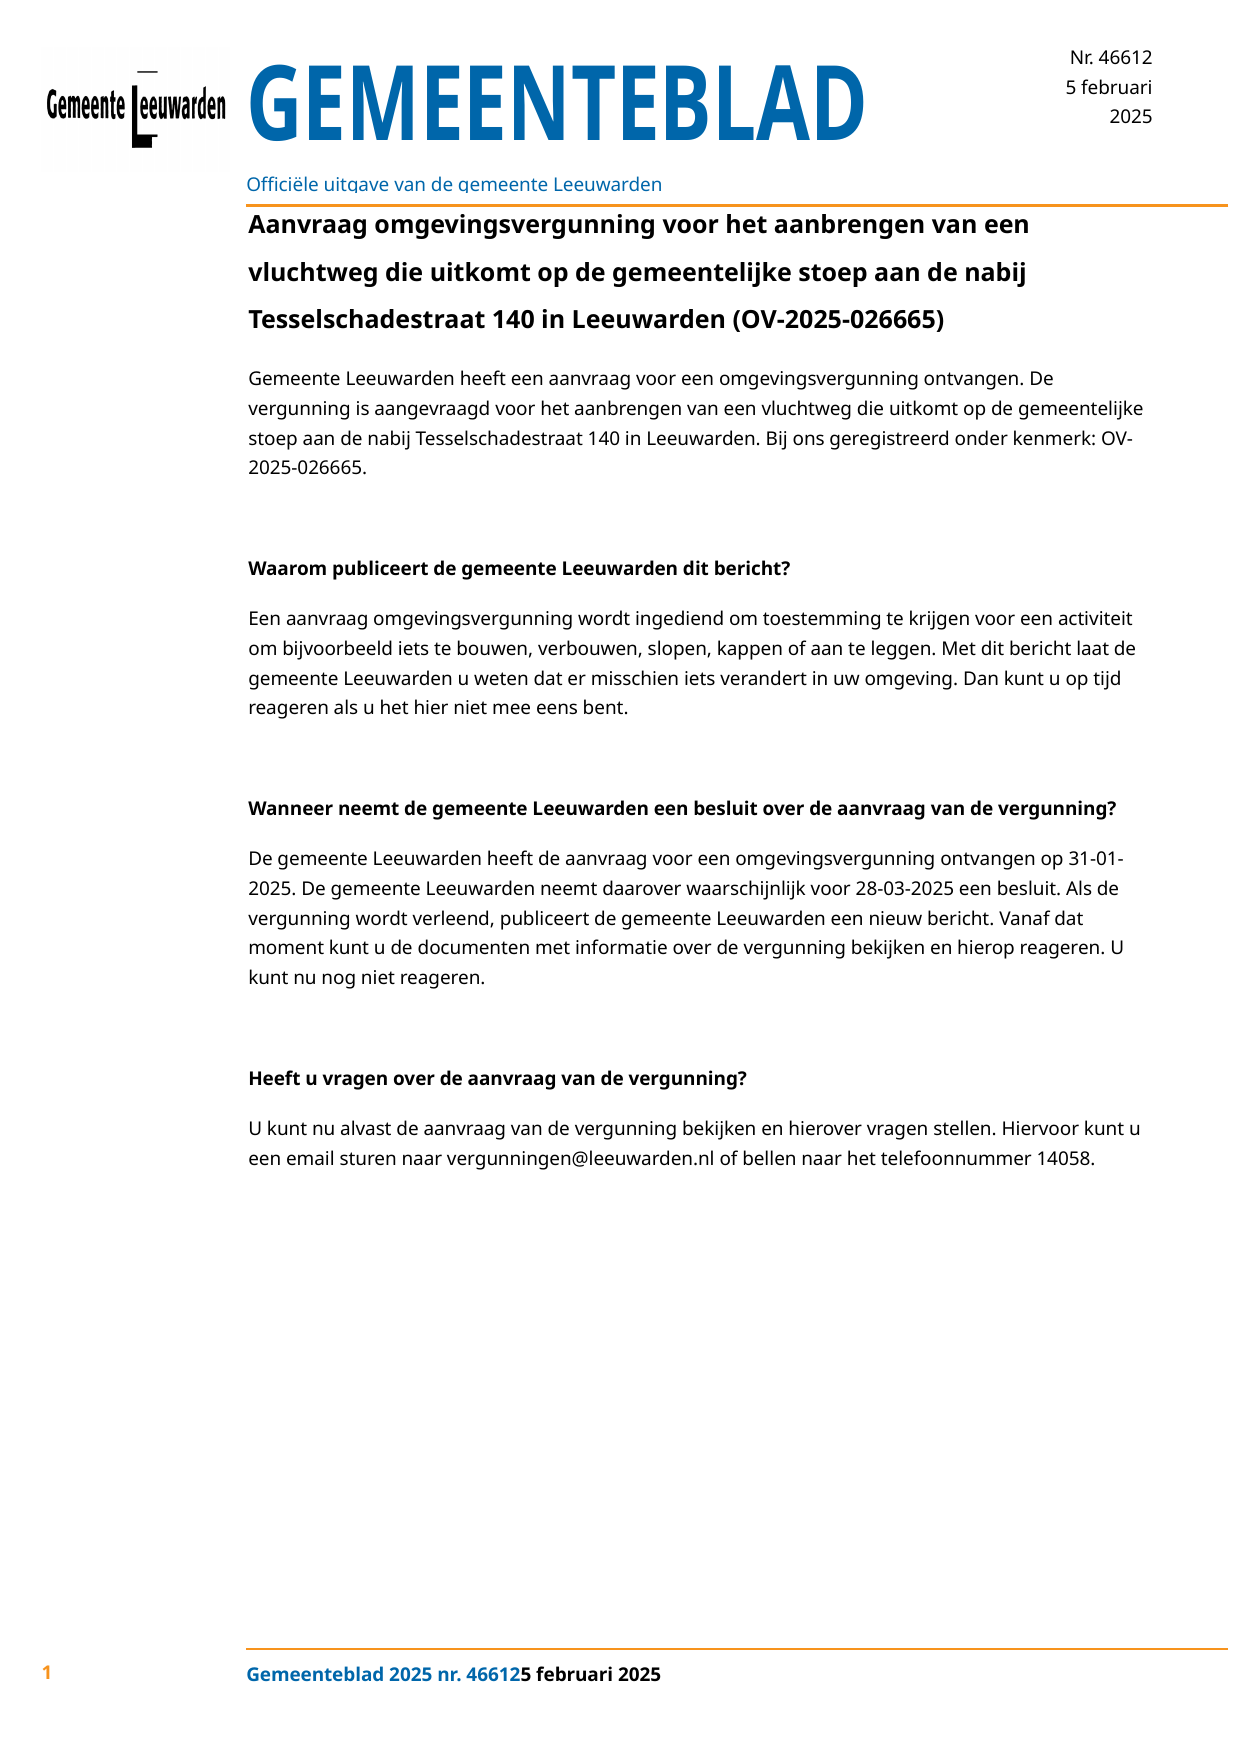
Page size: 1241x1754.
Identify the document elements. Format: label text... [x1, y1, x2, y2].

picture [41, 47, 231, 172]
text Waarom publiceert de gemeente Leeuwarden dit bericht? [248, 555, 1152, 581]
text Gemeente Leeuwarden heeft een aanvraag voor een omgevingsvergunning ontvangen. De vergunning is aangevraagd voor het aanbrengen van een vluchtweg die uitkomt op de gemeentelijke stoep aan de nabij Tesselschadestraat 140 in Leeuwarden. Bij ons geregistreerd onder kenmerk: OV-2025-026665. [248, 366, 1152, 480]
text Een aanvraag omgevingsvergunning wordt ingediend om toestemming te krijgen voor een activiteit om bijvoorbeeld iets te bouwen, verbouwen, slopen, kappen of aan te leggen. Met dit bericht laat de gemeente Leeuwarden u weten dat er misschien iets verandert in uw omgeving. Dan kunt u op tijd reageren als u het hier niet mee eens bent. [248, 606, 1152, 720]
text Wanneer neemt de gemeente Leeuwarden een besluit over de aanvraag van de vergunning? [248, 795, 1152, 821]
text Aanvraag omgevingsvergunning voor het aanbrengen van een vluchtweg die uitkomt op de gemeentelijke stoep aan de nabij Tesselschadestraat 140 in Leeuwarden (OV-2025-026665) [248, 207, 1152, 336]
text U kunt nu alvast de aanvraag van de vergunning bekijken en hierover vragen stellen. Hiervoor kunt u een email sturen naar vergunningen@leeuwarden.nl of bellen naar het telefoonnummer 14058. [248, 1115, 1152, 1170]
text De gemeente Leeuwarden heeft de aanvraag voor een omgevingsvergunning ontvangen op 31-01-2025. De gemeente Leeuwarden neemt daarover waarschijnlijk voor 28-03-2025 een besluit. Als de vergunning wordt verleend, publiceert de gemeente Leeuwarden een nieuw bericht. Vanaf dat moment kunt u de documenten met informatie over de vergunning bekijken en hierop reageren. U kunt nu nog niet reageren. [248, 846, 1152, 989]
text Heeft u vragen over de aanvraag van de vergunning? [248, 1065, 1152, 1090]
